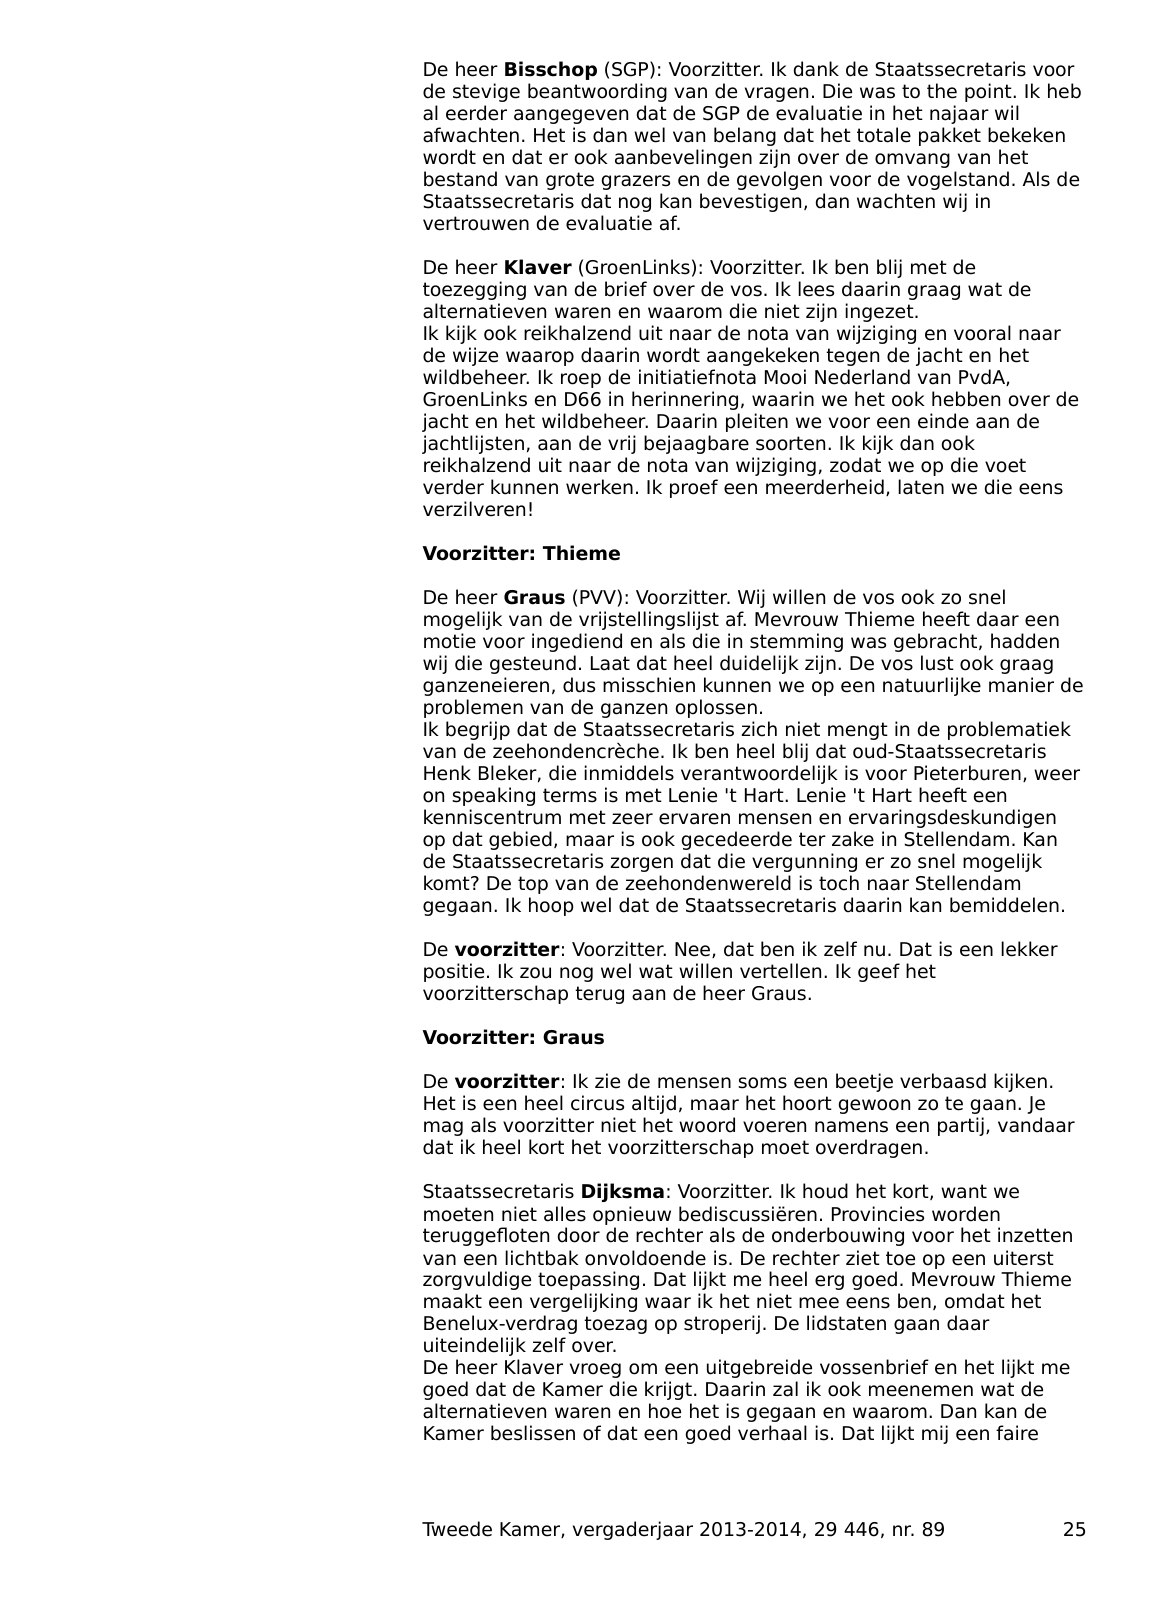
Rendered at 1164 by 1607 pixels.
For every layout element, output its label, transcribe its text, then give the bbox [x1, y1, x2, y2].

text Staatssecretaris Dijksma: Voorzitter. Ik houd het kort, want we moeten niet alles opnieuw bediscussiëren. Provincies worden teruggefloten door de rechter als de onderbouwing voor het inzetten van een lichtbak onvoldoende is. De rechter ziet toe op een uiterst zorgvuldige toepassing. Dat lijkt me heel erg goed. Mevrouw Thieme maakt een vergelijking waar ik het niet mee eens ben, omdat het Benelux-verdrag toezag op stroperij. De lidstaten gaan daar uiteindelijk zelf over. [422, 1181, 1087, 1357]
text De heer Klaver (GroenLinks): Voorzitter. Ik ben blij met de toezegging van de brief over de vos. Ik lees daarin graag wat de alternatieven waren en waarom die niet zijn ingezet. [422, 257, 1087, 323]
text De heer Klaver vroeg om een uitgebreide vossenbrief en het lijkt me goed dat de Kamer die krijgt. Daarin zal ik ook meenemen wat de alternatieven waren en hoe het is gegaan en waarom. Dan kan de Kamer beslissen of dat een goed verhaal is. Dat lijkt mij een faire [422, 1357, 1087, 1445]
text De voorzitter: Ik zie de mensen soms een beetje verbaasd kijken. Het is een heel circus altijd, maar het hoort gewoon zo te gaan. Je mag als voorzitter niet het woord voeren namens een partij, vandaar dat ik heel kort het voorzitterschap moet overdragen. [422, 1071, 1087, 1159]
subtitle Voorzitter: Graus [422, 1027, 1087, 1049]
subtitle Voorzitter: Thieme [422, 543, 1087, 565]
text Ik begrijp dat de Staatssecretaris zich niet mengt in de problematiek van de zeehondencrèche. Ik ben heel blij dat oud-Staatssecretaris Henk Bleker, die inmiddels verantwoordelijk is voor Pieterburen, weer on speaking terms is met Lenie 't Hart. Lenie 't Hart heeft een kenniscentrum met zeer ervaren mensen en ervaringsdeskundigen op dat gebied, maar is ook gecedeerde ter zake in Stellendam. Kan de Staatssecretaris zorgen dat die vergunning er zo snel mogelijk komt? De top van de zeehondenwereld is toch naar Stellendam gegaan. Ik hoop wel dat de Staatssecretaris daarin kan bemiddelen. [422, 719, 1087, 917]
text De heer Graus (PVV): Voorzitter. Wij willen de vos ook zo snel mogelijk van de vrijstellingslijst af. Mevrouw Thieme heeft daar een motie voor ingediend en als die in stemming was gebracht, hadden wij die gesteund. Laat dat heel duidelijk zijn. De vos lust ook graag ganzeneieren, dus misschien kunnen we op een natuurlijke manier de problemen van de ganzen oplossen. [422, 587, 1087, 719]
text De heer Bisschop (SGP): Voorzitter. Ik dank de Staatssecretaris voor de stevige beantwoording van de vragen. Die was to the point. Ik heb al eerder aangegeven dat de SGP de evaluatie in het najaar wil afwachten. Het is dan wel van belang dat het totale pakket bekeken wordt en dat er ook aanbevelingen zijn over de omvang van het bestand van grote grazers en de gevolgen voor de vogelstand. Als de Staatssecretaris dat nog kan bevestigen, dan wachten wij in vertrouwen de evaluatie af. [422, 59, 1087, 235]
text Ik kijk ook reikhalzend uit naar de nota van wijziging en vooral naar de wijze waarop daarin wordt aangekeken tegen de jacht en het wildbeheer. Ik roep de initiatiefnota Mooi Nederland van PvdA, GroenLinks en D66 in herinnering, waarin we het ook hebben over de jacht en het wildbeheer. Daarin pleiten we voor een einde aan de jachtlijsten, aan de vrij bejaagbare soorten. Ik kijk dan ook reikhalzend uit naar de nota van wijziging, zodat we op die voet verder kunnen werken. Ik proef een meerderheid, laten we die eens verzilveren! [422, 323, 1087, 521]
text De voorzitter: Voorzitter. Nee, dat ben ik zelf nu. Dat is een lekker positie. Ik zou nog wel wat willen vertellen. Ik geef het voorzitterschap terug aan de heer Graus. [422, 939, 1087, 1005]
